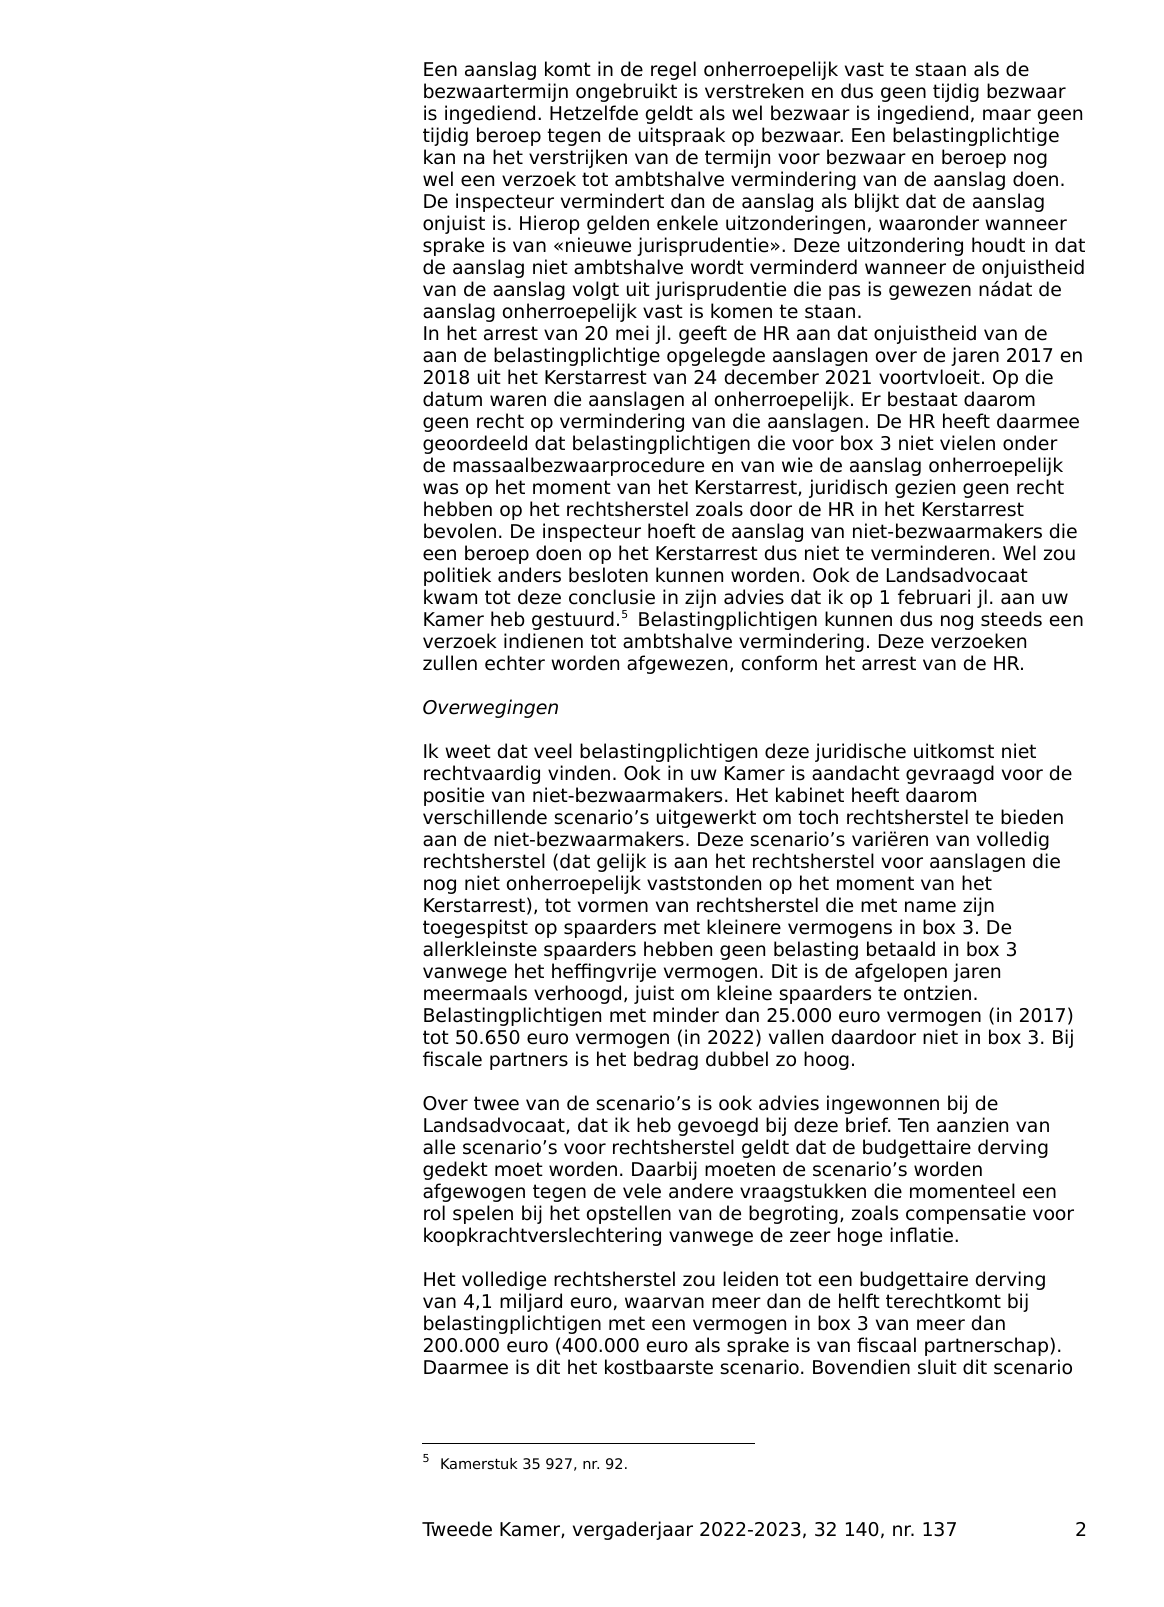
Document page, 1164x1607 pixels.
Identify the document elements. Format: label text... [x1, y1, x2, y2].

text Ik weet dat veel belastingplichtigen deze juridische uitkomst niet rechtvaardig vinden. Ook in uw Kamer is aandacht gevraagd voor de positie van niet-bezwaarmakers. Het kabinet heeft daarom verschillende scenario’s uitgewerkt om toch rechtsherstel te bieden aan de niet-bezwaarmakers. Deze scenario’s variëren van volledig rechtsherstel (dat gelijk is aan het rechtsherstel voor aanslagen die nog niet onherroepelijk vaststonden op het moment van het Kerstarrest), tot vormen van rechtsherstel die met name zijn toegespitst op spaarders met kleinere vermogens in box 3. De allerkleinste spaarders hebben geen belasting betaald in box 3 vanwege het heffingvrije vermogen. Dit is de afgelopen jaren meermaals verhoogd, juist om kleine spaarders te ontzien. Belastingplichtigen met minder dan 25.000 euro vermogen (in 2017) tot 50.650 euro vermogen (in 2022) vallen daardoor niet in box 3. Bij fiscale partners is het bedrag dubbel zo hoog. [422, 741, 1087, 1071]
text Over twee van de scenario’s is ook advies ingewonnen bij de Landsadvocaat, dat ik heb gevoegd bij deze brief. Ten aanzien van alle scenario’s voor rechtsherstel geldt dat de budgettaire derving gedekt moet worden. Daarbij moeten de scenario’s worden afgewogen tegen de vele andere vraagstukken die momenteel een rol spelen bij het opstellen van de begroting, zoals compensatie voor koopkrachtverslechtering vanwege de zeer hoge inflatie. [422, 1093, 1087, 1247]
text Kamerstuk 35 927, nr. 92. [422, 1452, 1087, 1474]
text Een aanslag komt in de regel onherroepelijk vast te staan als de bezwaartermijn ongebruikt is verstreken en dus geen tijdig bezwaar is ingediend. Hetzelfde geldt als wel bezwaar is ingediend, maar geen tijdig beroep tegen de uitspraak op bezwaar. Een belastingplichtige kan na het verstrijken van de termijn voor bezwaar en beroep nog wel een verzoek tot ambtshalve vermindering van de aanslag doen. De inspecteur vermindert dan de aanslag als blijkt dat de aanslag onjuist is. Hierop gelden enkele uitzonderingen, waaronder wanneer sprake is van «nieuwe jurisprudentie». Deze uitzondering houdt in dat de aanslag niet ambtshalve wordt verminderd wanneer de onjuistheid van de aanslag volgt uit jurisprudentie die pas is gewezen nádat de aanslag onherroepelijk vast is komen te staan. [422, 59, 1087, 323]
subtitle Overwegingen [422, 697, 1087, 719]
text In het arrest van 20 mei jl. geeft de HR aan dat onjuistheid van de aan de belastingplichtige opgelegde aanslagen over de jaren 2017 en 2018 uit het Kerstarrest van 24 december 2021 voortvloeit. Op die datum waren die aanslagen al onherroepelijk. Er bestaat daarom geen recht op vermindering van die aanslagen. De HR heeft daarmee geoordeeld dat belastingplichtigen die voor box 3 niet vielen onder de massaalbezwaarprocedure en van wie de aanslag onherroepelijk was op het moment van het Kerstarrest, juridisch gezien geen recht hebben op het rechtsherstel zoals door de HR in het Kerstarrest bevolen. De inspecteur hoeft de aanslag van niet-bezwaarmakers die een beroep doen op het Kerstarrest dus niet te verminderen. Wel zou politiek anders besloten kunnen worden. Ook de Landsadvocaat kwam tot deze conclusie in zijn advies dat ik op 1 februari jl. aan uw Kamer heb gestuurd. Belastingplichtigen kunnen dus nog steeds een verzoek indienen tot ambtshalve vermindering. Deze verzoeken zullen echter worden afgewezen, conform het arrest van de HR. [422, 323, 1087, 674]
text Het volledige rechtsherstel zou leiden tot een budgettaire derving van 4,1 miljard euro, waarvan meer dan de helft terechtkomt bij belastingplichtigen met een vermogen in box 3 van meer dan 200.000 euro (400.000 euro als sprake is van fiscaal partnerschap). Daarmee is dit het kostbaarste scenario. Bovendien sluit dit scenario [422, 1269, 1087, 1379]
